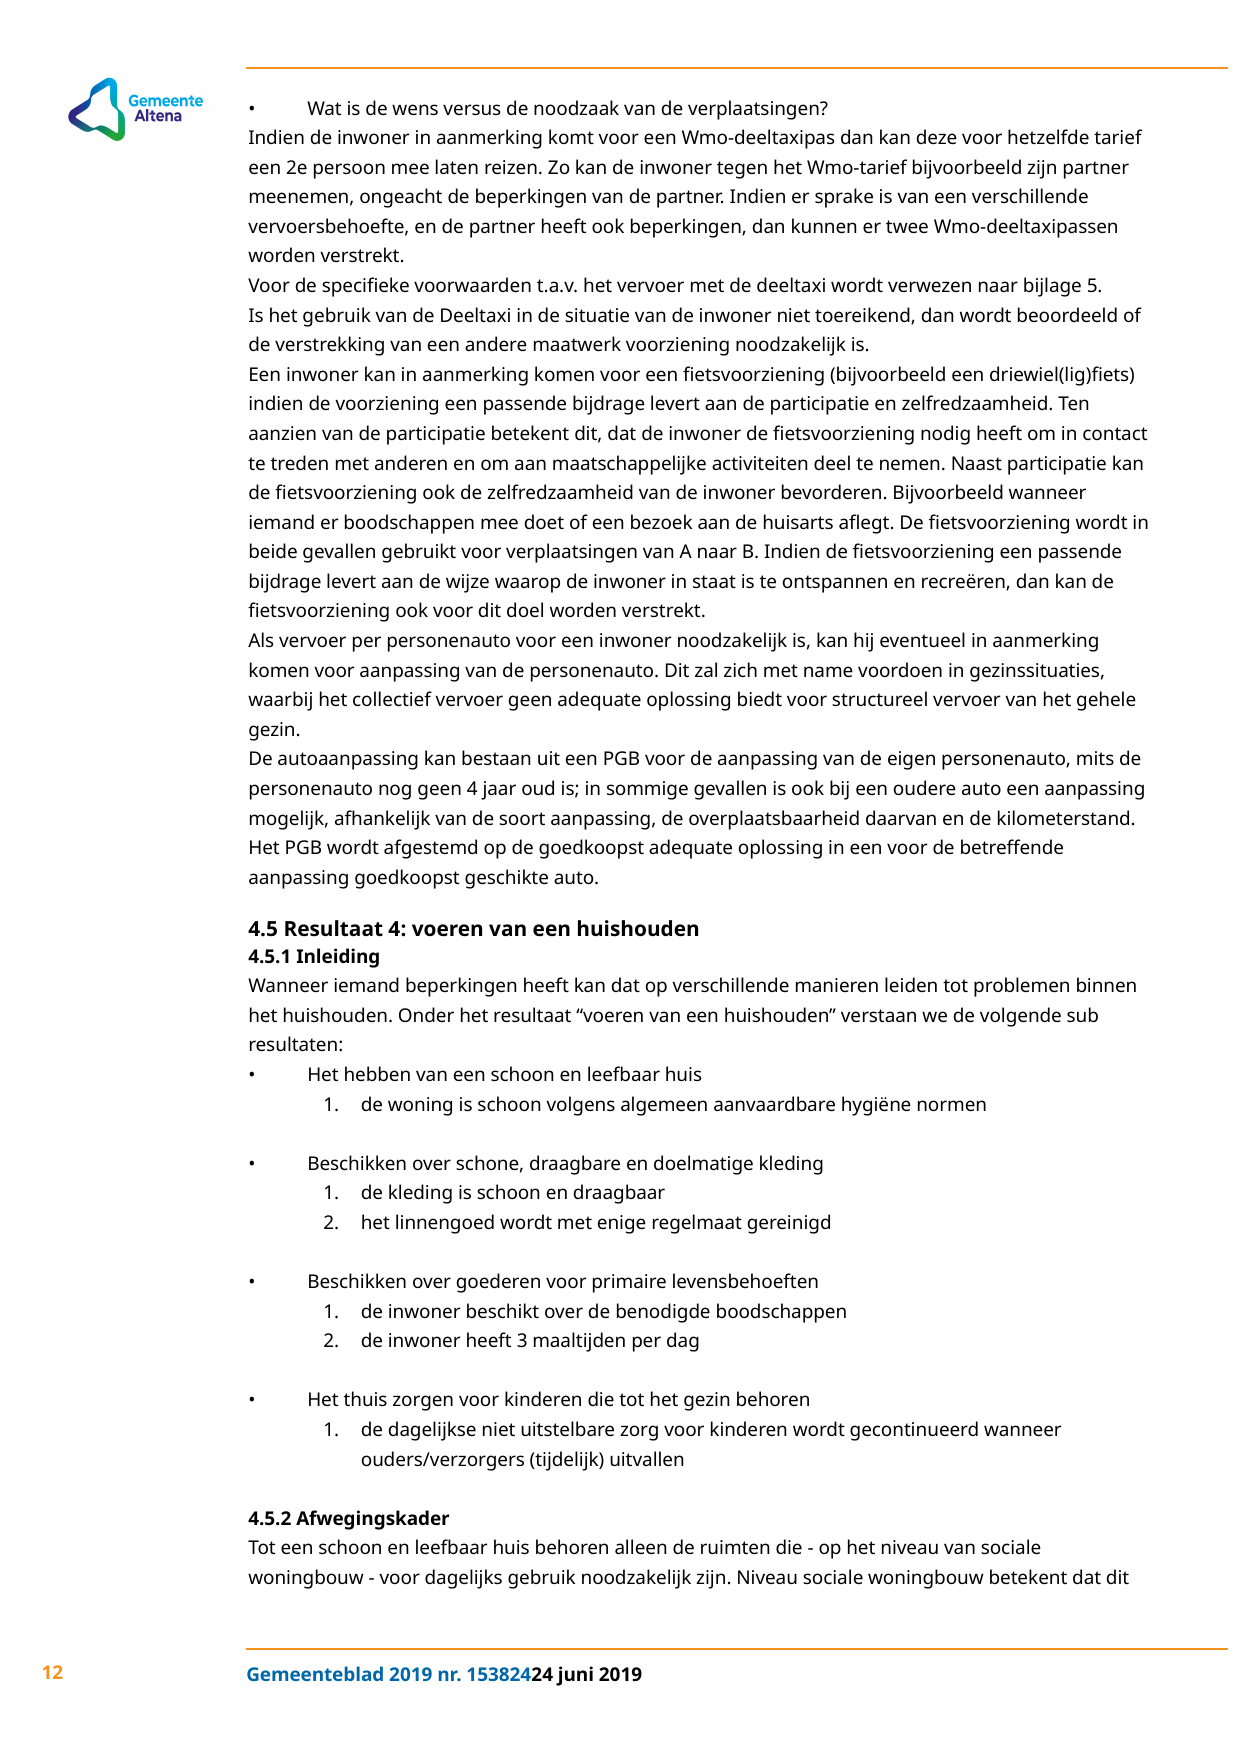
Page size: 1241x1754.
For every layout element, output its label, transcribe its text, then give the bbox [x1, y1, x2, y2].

list Wat is de wens versus de noodzaak van de verplaatsingen? [248, 95, 1152, 121]
text Wanneer iemand beperkingen heeft kan dat op verschillende manieren leiden tot problemen binnen het huishouden. Onder het resultaat “voeren van een huishouden” verstaan we de volgende sub resultaten: [248, 972, 1152, 1057]
list de dagelijkse niet uitstelbare zorg voor kinderen wordt gecontinueerd wanneer ouders/verzorgers (tijdelijk) uitvallen [323, 1416, 1152, 1471]
list het linnengoed wordt met enige regelmaat gereinigd [323, 1209, 1152, 1235]
list Het thuis zorgen voor kinderen die tot het gezin behoren [248, 1387, 1152, 1412]
list de inwoner heeft 3 maaltijden per dag [323, 1327, 1152, 1353]
text Als vervoer per personenauto voor een inwoner noodzakelijk is, kan hij eventueel in aanmerking komen voor aanpassing van de personenauto. Dit zal zich met name voordoen in gezinssituaties, waarbij het collectief vervoer geen adequate oplossing biedt voor structureel vervoer van het gehele gezin. [248, 627, 1152, 742]
text Voor de specifieke voorwaarden t.a.v. het vervoer met de deeltaxi wordt verwezen naar bijlage 5. [248, 272, 1152, 298]
list de kleding is schoon en draagbaar [323, 1179, 1152, 1205]
text De autoaanpassing kan bestaan uit een PGB voor de aanpassing van de eigen personenauto, mits de personenauto nog geen 4 jaar oud is; in sommige gevallen is ook bij een oudere auto een aanpassing mogelijk, afhankelijk van de soort aanpassing, de overplaatsbaarheid daarvan en de kilometerstand. Het PGB wordt afgestemd op de goedkoopst adequate oplossing in een voor de betreffende aanpassing goedkoopst geschikte auto. [248, 746, 1152, 890]
text 4.5.2 Afwegingskader [248, 1505, 1152, 1531]
text Indien de inwoner in aanmerking komt voor een Wmo-deeltaxipas dan kan deze voor hetzelfde tarief een 2e persoon mee laten reizen. Zo kan de inwoner tegen het Wmo-tarief bijvoorbeeld zijn partner meenemen, ongeacht de beperkingen van de partner. Indien er sprake is van een verschillende vervoersbehoefte, en de partner heeft ook beperkingen, dan kunnen er twee Wmo-deeltaxipassen worden verstrekt. [248, 124, 1152, 268]
list Beschikken over goederen voor primaire levensbehoeften [248, 1268, 1152, 1294]
text 4.5.1 Inleiding [248, 943, 1152, 968]
list Beschikken over schone, draagbare en doelmatige kleding [248, 1150, 1152, 1176]
text Tot een schoon en leefbaar huis behoren alleen de ruimten die - op het niveau van sociale woningbouw - voor dagelijks gebruik noodzakelijk zijn. Niveau sociale woningbouw betekent dat dit [248, 1534, 1152, 1590]
text 4.5 Resultaat 4: voeren van een huishouden [248, 914, 1152, 943]
text Is het gebruik van de Deeltaxi in de situatie van de inwoner niet toereikend, dan wordt beoordeeld of de verstrekking van een andere maatwerk voorziening noodzakelijk is. [248, 302, 1152, 357]
list Het hebben van een schoon en leefbaar huis [248, 1061, 1152, 1087]
picture [41, 47, 231, 172]
list de woning is schoon volgens algemeen aanvaardbare hygiëne normen [323, 1091, 1152, 1116]
list de inwoner beschikt over de benodigde boodschappen [323, 1298, 1152, 1323]
text Een inwoner kan in aanmerking komen voor een fietsvoorziening (bijvoorbeeld een driewiel(lig)fiets) indien de voorziening een passende bijdrage levert aan de participatie en zelfredzaamheid. Ten aanzien van de participatie betekent dit, dat de inwoner de fietsvoorziening nodig heeft om in contact te treden met anderen en om aan maatschappelijke activiteiten deel te nemen. Naast participatie kan de fietsvoorziening ook de zelfredzaamheid van de inwoner bevorderen. Bijvoorbeeld wanneer iemand er boodschappen mee doet of een bezoek aan de huisarts aflegt. De fietsvoorziening wordt in beide gevallen gebruikt voor verplaatsingen van A naar B. Indien de fietsvoorziening een passende bijdrage levert aan de wijze waarop de inwoner in staat is te ontspannen en recreëren, dan kan de fietsvoorziening ook voor dit doel worden verstrekt. [248, 361, 1152, 623]
